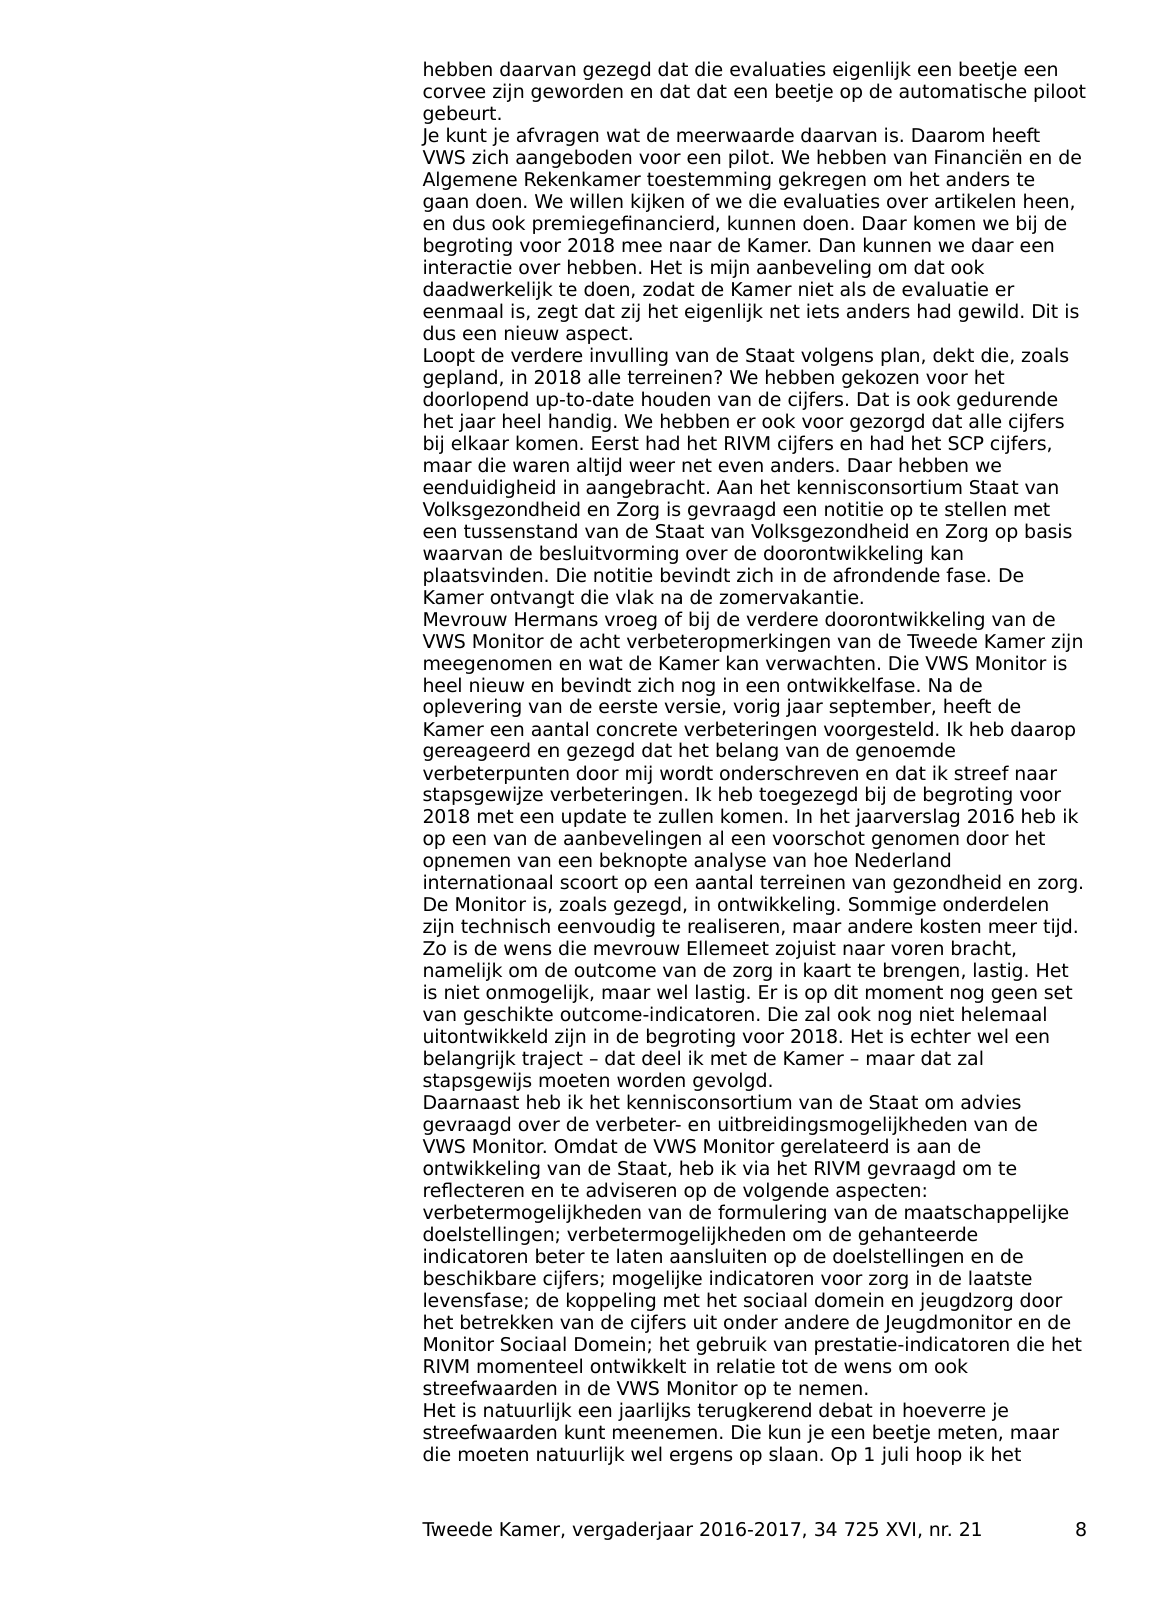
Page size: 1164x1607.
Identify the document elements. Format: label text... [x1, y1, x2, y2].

text De Monitor is, zoals gezegd, in ontwikkeling. Sommige onderdelen zijn technisch eenvoudig te realiseren, maar andere kosten meer tijd. Zo is de wens die mevrouw Ellemeet zojuist naar voren bracht, namelijk om de outcome van de zorg in kaart te brengen, lastig. Het is niet onmogelijk, maar wel lastig. Er is op dit moment nog geen set van geschikte outcome-indicatoren. Die zal ook nog niet helemaal uitontwikkeld zijn in de begroting voor 2018. Het is echter wel een belangrijk traject – dat deel ik met de Kamer – maar dat zal stapsgewijs moeten worden gevolgd. [422, 894, 1087, 1092]
text Loopt de verdere invulling van de Staat volgens plan, dekt die, zoals gepland, in 2018 alle terreinen? We hebben gekozen voor het doorlopend up-to-date houden van de cijfers. Dat is ook gedurende het jaar heel handig. We hebben er ook voor gezorgd dat alle cijfers bij elkaar komen. Eerst had het RIVM cijfers en had het SCP cijfers, maar die waren altijd weer net even anders. Daar hebben we eenduidigheid in aangebracht. Aan het kennisconsortium Staat van Volksgezondheid en Zorg is gevraagd een notitie op te stellen met een tussenstand van de Staat van Volksgezondheid en Zorg op basis waarvan de besluitvorming over de doorontwikkeling kan plaatsvinden. Die notitie bevindt zich in de afrondende fase. De Kamer ontvangt die vlak na de zomervakantie. [422, 345, 1087, 608]
text hebben daarvan gezegd dat die evaluaties eigenlijk een beetje een corvee zijn geworden en dat dat een beetje op de automatische piloot gebeurt. [422, 59, 1087, 125]
text Daarnaast heb ik het kennisconsortium van de Staat om advies gevraagd over de verbeter- en uitbreidingsmogelijkheden van de VWS Monitor. Omdat de VWS Monitor gerelateerd is aan de ontwikkeling van de Staat, heb ik via het RIVM gevraagd om te reflecteren en te adviseren op de volgende aspecten: verbetermogelijkheden van de formulering van de maatschappelijke doelstellingen; verbetermogelijkheden om de gehanteerde indicatoren beter te laten aansluiten op de doelstellingen en de beschikbare cijfers; mogelijke indicatoren voor zorg in de laatste levensfase; de koppeling met het sociaal domein en jeugdzorg door het betrekken van de cijfers uit onder andere de Jeugdmonitor en de Monitor Sociaal Domein; het gebruik van prestatie-indicatoren die het RIVM momenteel ontwikkelt in relatie tot de wens om ook streefwaarden in de VWS Monitor op te nemen. [422, 1092, 1087, 1400]
text Je kunt je afvragen wat de meerwaarde daarvan is. Daarom heeft VWS zich aangeboden voor een pilot. We hebben van Financiën en de Algemene Rekenkamer toestemming gekregen om het anders te gaan doen. We willen kijken of we die evaluaties over artikelen heen, en dus ook premiegefinancierd, kunnen doen. Daar komen we bij de begroting voor 2018 mee naar de Kamer. Dan kunnen we daar een interactie over hebben. Het is mijn aanbeveling om dat ook daadwerkelijk te doen, zodat de Kamer niet als de evaluatie er eenmaal is, zegt dat zij het eigenlijk net iets anders had gewild. Dit is dus een nieuw aspect. [422, 125, 1087, 345]
text Mevrouw Hermans vroeg of bij de verdere doorontwikkeling van de VWS Monitor de acht verbeteropmerkingen van de Tweede Kamer zijn meegenomen en wat de Kamer kan verwachten. Die VWS Monitor is heel nieuw en bevindt zich nog in een ontwikkelfase. Na de oplevering van de eerste versie, vorig jaar september, heeft de Kamer een aantal concrete verbeteringen voorgesteld. Ik heb daarop gereageerd en gezegd dat het belang van de genoemde verbeterpunten door mij wordt onderschreven en dat ik streef naar stapsgewijze verbeteringen. Ik heb toegezegd bij de begroting voor 2018 met een update te zullen komen. In het jaarverslag 2016 heb ik op een van de aanbevelingen al een voorschot genomen door het opnemen van een beknopte analyse van hoe Nederland internationaal scoort op een aantal terreinen van gezondheid en zorg. [422, 608, 1087, 894]
text Het is natuurlijk een jaarlijks terugkerend debat in hoeverre je streefwaarden kunt meenemen. Die kun je een beetje meten, maar die moeten natuurlijk wel ergens op slaan. Op 1 juli hoop ik het [422, 1400, 1087, 1466]
